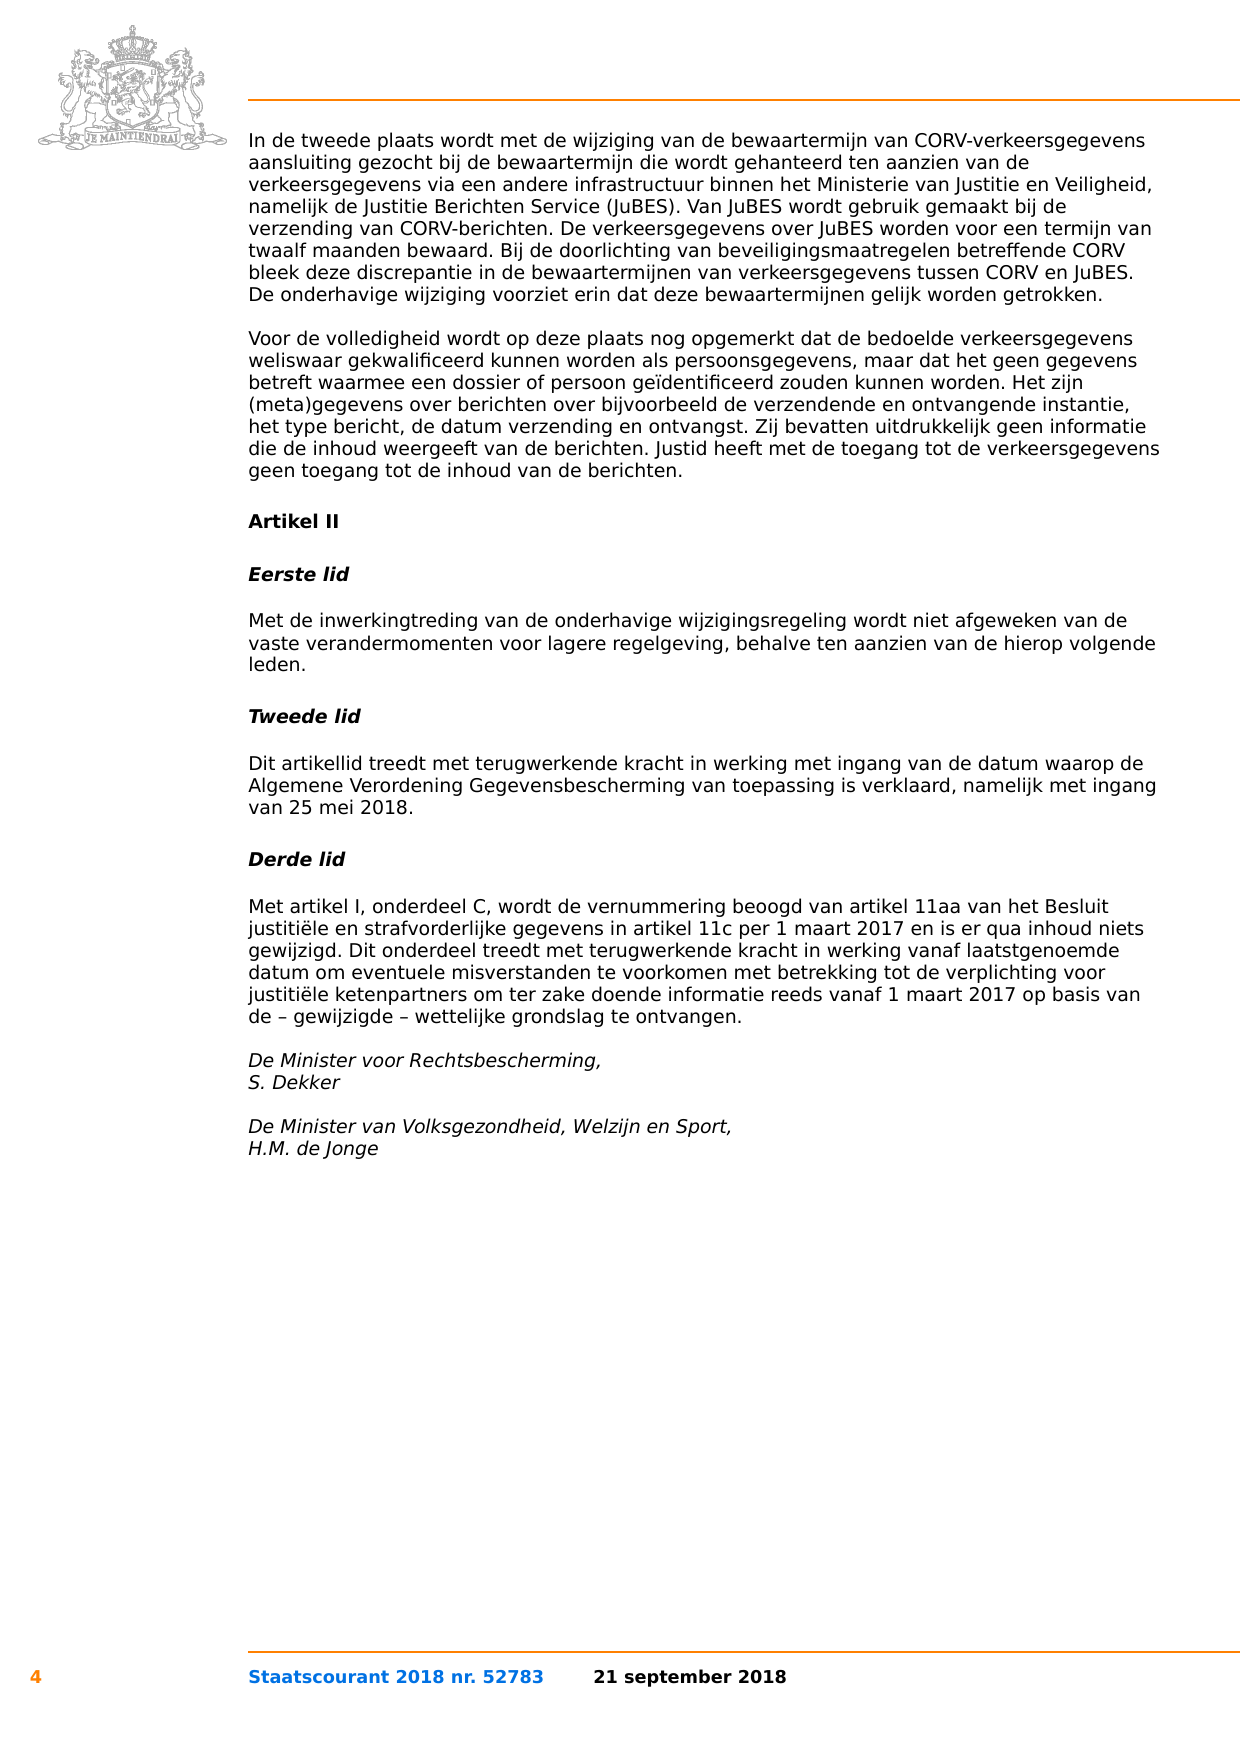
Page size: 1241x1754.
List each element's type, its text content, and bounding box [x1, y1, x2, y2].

text In de tweede plaats wordt met de wijziging van de bewaartermijn van CORV-verkeersgegevens aansluiting gezocht bij de bewaartermijn die wordt gehanteerd ten aanzien van de verkeersgegevens via een andere infrastructuur binnen het Ministerie van Justitie en Veiligheid, namelijk de Justitie Berichten Service (JuBES). Van JuBES wordt gebruik gemaakt bij de verzending van CORV-berichten. De verkeersgegevens over JuBES worden voor een termijn van twaalf maanden bewaard. Bij de doorlichting van beveiligingsmaatregelen betreffende CORV bleek deze discrepantie in de bewaartermijnen van verkeersgegevens tussen CORV en JuBES. De onderhavige wijziging voorziet erin dat deze bewaartermijnen gelijk worden getrokken. [248, 130, 1163, 306]
text De Minister van Volksgezondheid, Welzijn en Sport, H.M. de Jonge [248, 1116, 1163, 1160]
text Met de inwerkingtreding van de onderhavige wijzigingsregeling wordt niet afgeweken van de vaste verandermomenten voor lagere regelgeving, behalve ten aanzien van de hierop volgende leden. [248, 610, 1163, 676]
text De Minister voor Rechtsbescherming, S. Dekker [248, 1050, 1163, 1094]
text Met artikel I, onderdeel C, wordt de vernummering beoogd van artikel 11aa van het Besluit justitiële en strafvorderlijke gegevens in artikel 11c per 1 maart 2017 en is er qua inhoud niets gewijzigd. Dit onderdeel treedt met terugwerkende kracht in werking vanaf laatstgenoemde datum om eventuele misverstanden te voorkomen met betrekking tot de verplichting voor justitiële ketenpartners om ter zake doende informatie reeds vanaf 1 maart 2017 op basis van de – gewijzigde – wettelijke grondslag te ontvangen. [248, 896, 1163, 1028]
picture [38, 25, 227, 150]
subtitle Artikel II [248, 511, 1163, 533]
subtitle Tweede lid [248, 706, 1163, 728]
text Voor de volledigheid wordt op deze plaats nog opgemerkt dat de bedoelde verkeersgegevens weliswaar gekwalificeerd kunnen worden als persoonsgegevens, maar dat het geen gegevens betreft waarmee een dossier of persoon geïdentificeerd zouden kunnen worden. Het zijn (meta)gegevens over berichten over bijvoorbeeld de verzendende en ontvangende instantie, het type bericht, de datum verzending en ontvangst. Zij bevatten uitdrukkelijk geen informatie die de inhoud weergeeft van de berichten. Justid heeft met de toegang tot de verkeersgegevens geen toegang tot de inhoud van de berichten. [248, 328, 1163, 481]
subtitle Eerste lid [248, 563, 1163, 585]
text Dit artikellid treedt met terugwerkende kracht in werking met ingang van de datum waarop de Algemene Verordening Gegevensbescherming van toepassing is verklaard, namelijk met ingang van 25 mei 2018. [248, 753, 1163, 819]
subtitle Derde lid [248, 849, 1163, 871]
